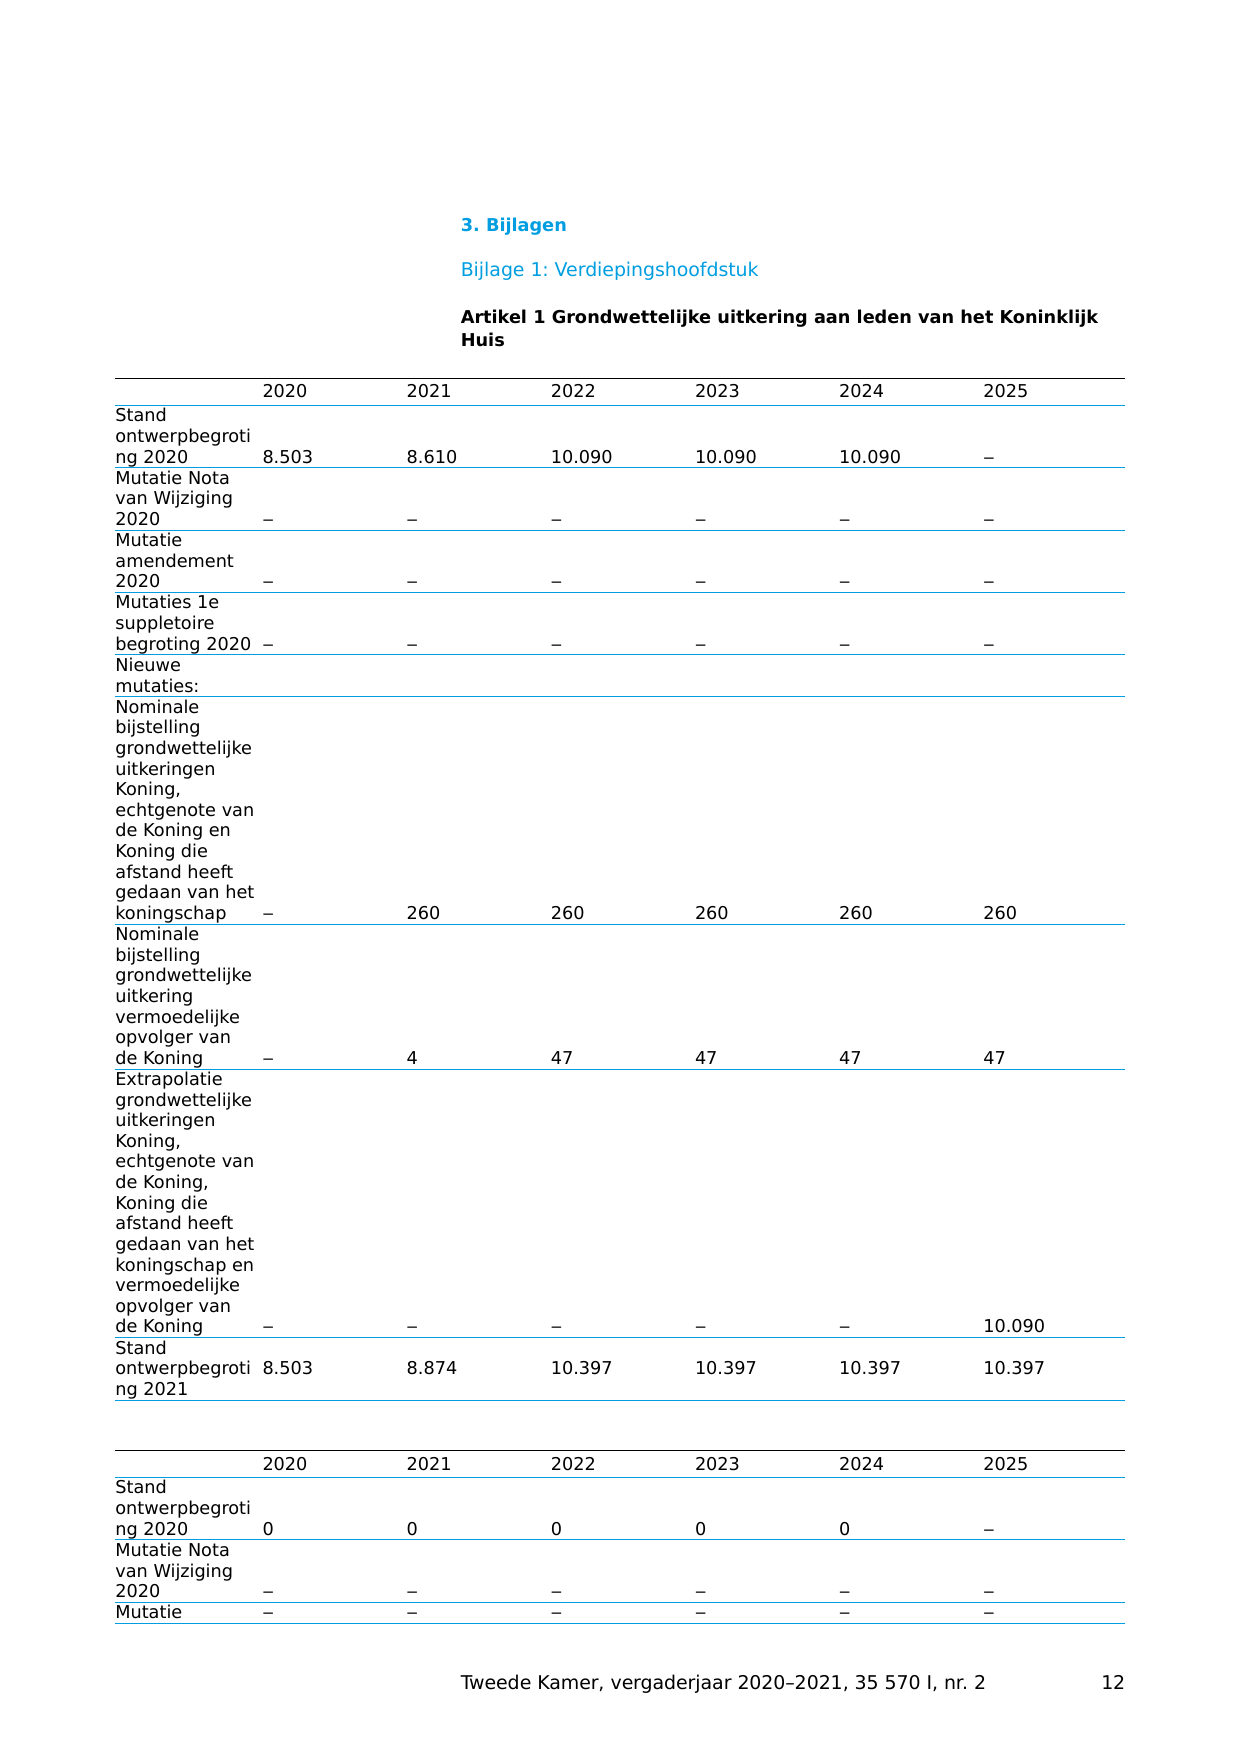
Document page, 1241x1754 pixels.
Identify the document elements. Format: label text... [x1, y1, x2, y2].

table_cell ‒ [259, 531, 403, 592]
table_cell 2022 [548, 379, 692, 405]
table_cell 10.397 [836, 1338, 980, 1399]
table_cell ‒ [836, 1540, 980, 1602]
table_cell 2021 [404, 379, 548, 405]
table_cell 2024 [836, 379, 980, 405]
title 3. Bijlagen [461, 213, 1125, 236]
table_cell [548, 655, 692, 696]
table_cell ‒ [836, 1603, 980, 1623]
table_cell [115, 379, 259, 405]
table_cell 47 [548, 925, 692, 1068]
table_cell 10.397 [692, 1338, 836, 1399]
table_cell Mutaties 1e suppletoire begroting 2020 [115, 593, 259, 654]
table_cell 0 [548, 1478, 692, 1539]
table_cell 2025 [980, 379, 1125, 405]
table_cell ‒ [980, 1540, 1125, 1602]
table_cell ‒ [692, 468, 836, 529]
table_cell ‒ [404, 531, 548, 592]
table_cell ‒ [980, 531, 1125, 592]
table_cell 260 [980, 697, 1125, 923]
table_cell Mutatie amendement 2020 [115, 531, 259, 592]
table_cell ‒ [836, 593, 980, 654]
table_cell ‒ [980, 468, 1125, 529]
table_cell Stand ontwerpbegroting 2021 [115, 1338, 259, 1399]
table_cell [692, 655, 836, 696]
table_cell 2021 [404, 1451, 548, 1477]
title Bijlage 1: Verdiepingshoofdstuk [461, 259, 1125, 281]
table_cell ‒ [548, 531, 692, 592]
table_cell 260 [692, 697, 836, 923]
table_cell 0 [692, 1478, 836, 1539]
table_cell ‒ [980, 593, 1125, 654]
table_cell ‒ [836, 1070, 980, 1337]
table_cell 2020 [259, 379, 403, 405]
table_cell 2024 [836, 1451, 980, 1477]
table_cell ‒ [836, 468, 980, 529]
table_cell 2023 [692, 379, 836, 405]
table_cell ‒ [548, 1603, 692, 1623]
table_cell 10.397 [980, 1338, 1125, 1399]
table_cell ‒ [404, 593, 548, 654]
table_cell Stand ontwerpbegroting 2020 [115, 1478, 259, 1539]
table_cell 260 [548, 697, 692, 923]
table_cell ‒ [692, 593, 836, 654]
table_cell 47 [692, 925, 836, 1068]
table_cell [980, 655, 1125, 696]
table_cell 8.503 [259, 406, 403, 467]
table_header Tabel 4 Uitgaven niet-beleidsartikel (bedragen x € 1.000) [115, 353, 1125, 378]
table_cell 8.503 [259, 1338, 403, 1399]
table_cell 10.090 [548, 406, 692, 467]
table_cell ‒ [259, 593, 403, 654]
table_cell ‒ [692, 1070, 836, 1337]
table_cell ‒ [404, 1603, 548, 1623]
table_cell Extrapolatie grondwettelijke uitkeringen Koning, echtgenote van de Koning, Koning die afstand heeft gedaan van het koningschap en vermoedelijke opvolger van de Koning [115, 1070, 259, 1337]
table_cell 0 [259, 1478, 403, 1539]
table_cell 260 [836, 697, 980, 923]
table_cell ‒ [259, 697, 403, 923]
table_cell ‒ [404, 1540, 548, 1602]
table_cell Mutatie Nota van Wijziging 2020 [115, 1540, 259, 1602]
table_cell ‒ [259, 468, 403, 529]
table_cell 2023 [692, 1451, 836, 1477]
table_cell ‒ [692, 1540, 836, 1602]
table_cell Mutatie Nota van Wijziging 2020 [115, 468, 259, 529]
table_cell ‒ [259, 1070, 403, 1337]
table_cell [404, 655, 548, 696]
table_cell [115, 1451, 259, 1477]
table_cell ‒ [692, 1603, 836, 1623]
table_cell Nominale bijstelling grondwettelijke uitkering vermoedelijke opvolger van de Koning [115, 925, 259, 1068]
table_cell 8.874 [404, 1338, 548, 1399]
table_cell 0 [836, 1478, 980, 1539]
text Artikel 1 Grondwettelijke uitkering aan leden van het Koninklijk Huis [461, 305, 1125, 351]
table_cell ‒ [259, 1603, 403, 1623]
table_cell 47 [980, 925, 1125, 1068]
table_cell ‒ [980, 1603, 1125, 1623]
table_cell ‒ [548, 1070, 692, 1337]
table_cell ‒ [548, 1540, 692, 1602]
table_cell ‒ [404, 468, 548, 529]
table_cell ‒ [836, 531, 980, 592]
table_cell 2020 [259, 1451, 403, 1477]
table_cell 10.090 [692, 406, 836, 467]
table_cell 2022 [548, 1451, 692, 1477]
table_cell ‒ [259, 1540, 403, 1602]
table_cell [259, 655, 403, 696]
table_cell 47 [836, 925, 980, 1068]
table_cell ‒ [980, 406, 1125, 467]
table_header Tabel 5 Ontvangsten niet-beleidsartikel (bedragen x € 1.000) [115, 1425, 1125, 1450]
table_cell 10.090 [836, 406, 980, 467]
table_cell 0 [404, 1478, 548, 1539]
table_cell Nieuwe mutaties: [115, 655, 259, 696]
table_cell Nominale bijstelling grondwettelijke uitkeringen Koning, echtgenote van de Koning en Koning die afstand heeft gedaan van het koningschap [115, 697, 259, 923]
table_cell 8.610 [404, 406, 548, 467]
table_cell 260 [404, 697, 548, 923]
table_cell [836, 655, 980, 696]
table_cell Stand ontwerpbegroting 2020 [115, 406, 259, 467]
table_cell ‒ [548, 593, 692, 654]
table_cell ‒ [548, 468, 692, 529]
table_cell 2025 [980, 1451, 1125, 1477]
table_cell ‒ [404, 1070, 548, 1337]
table_cell ‒ [259, 925, 403, 1068]
table_cell 4 [404, 925, 548, 1068]
table_cell 10.090 [980, 1070, 1125, 1337]
table_cell 10.397 [548, 1338, 692, 1399]
table_cell Mutatie [115, 1603, 259, 1623]
table_cell ‒ [692, 531, 836, 592]
table_cell ‒ [980, 1478, 1125, 1539]
